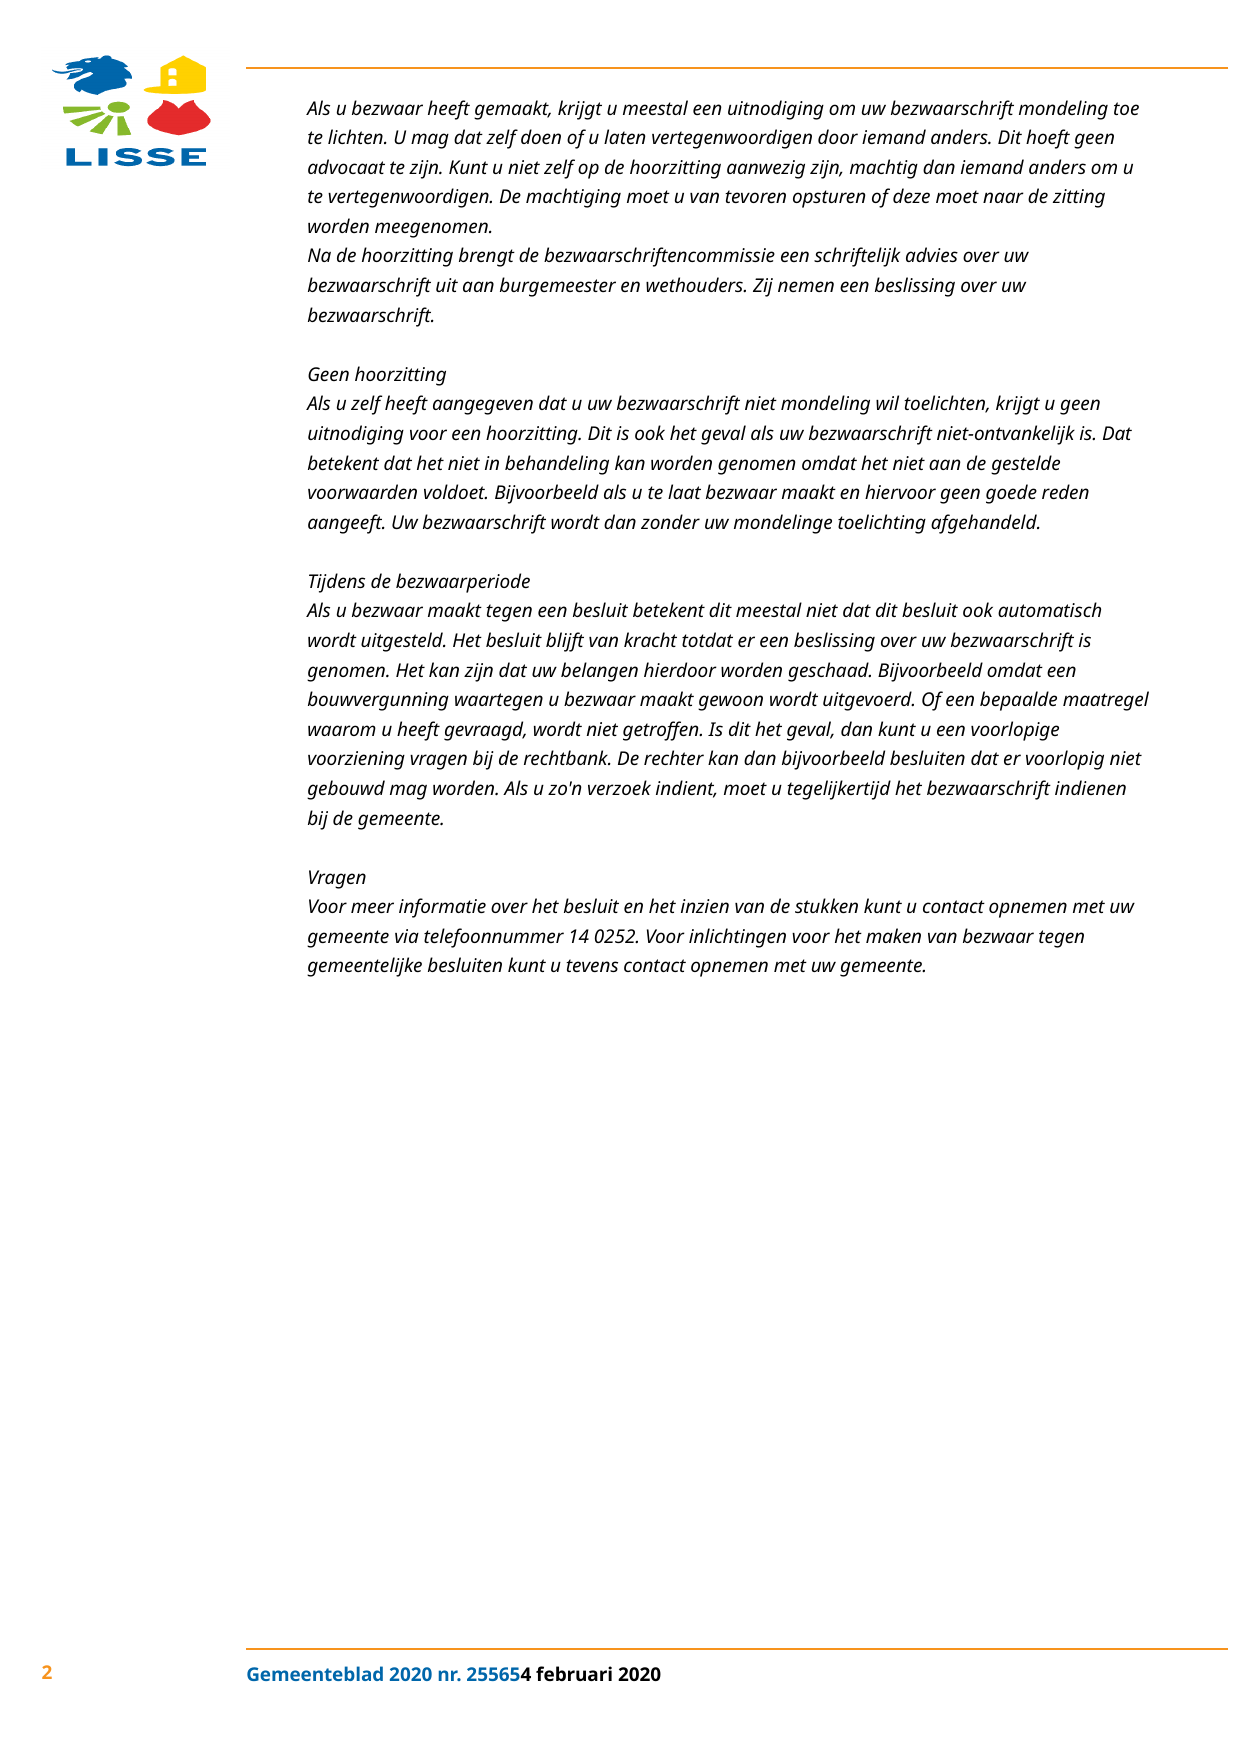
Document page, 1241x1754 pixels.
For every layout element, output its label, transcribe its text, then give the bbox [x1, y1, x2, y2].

list Tijdens de bezwaarperiode [248, 568, 1152, 594]
list Als u bezwaar maakt tegen een besluit betekent dit meestal niet dat dit besluit ook automatisch wordt uitgesteld. Het besluit blijft van kracht totdat er een beslissing over uw bezwaarschrift is genomen. Het kan zijn dat uw belangen hierdoor worden geschaad. Bijvoorbeeld omdat een bouwvergunning waartegen u bezwaar maakt gewoon wordt uitgevoerd. Of een bepaalde maatregel waarom u heeft gevraagd, wordt niet getroffen. Is dit het geval, dan kunt u een voorlopige voorziening vragen bij de rechtbank. De rechter kan dan bijvoorbeeld besluiten dat er voorlopig niet gebouwd mag worden. Als u zo'n verzoek indient, moet u tegelijkertijd het bezwaarschrift indienen bij de gemeente. [248, 598, 1152, 831]
list Als u bezwaar heeft gemaakt, krijgt u meestal een uitnodiging om uw bezwaarschrift mondeling toe te lichten. U mag dat zelf doen of u laten vertegenwoordigen door iemand anders. Dit hoeft geen advocaat te zijn. Kunt u niet zelf op de hoorzitting aanwezig zijn, machtig dan iemand anders om u te vertegenwoordigen. De machtiging moet u van tevoren opsturen of deze moet naar de zitting worden meegenomen. [248, 95, 1152, 239]
list Voor meer informatie over het besluit en het inzien van de stukken kunt u contact opnemen met uw gemeente via telefoonnummer 14 0252. Voor inlichtingen voor het maken van bezwaar tegen gemeentelijke besluiten kunt u tevens contact opnemen met uw gemeente. [248, 893, 1152, 978]
picture [41, 47, 231, 172]
list Geen hoorzitting [248, 361, 1152, 387]
list Na de hoorzitting brengt de bezwaarschriftencommissie een schriftelijk advies over uw bezwaarschrift uit aan burgemeester en wethouders. Zij nemen een beslissing over uw bezwaarschrift. [248, 243, 1152, 328]
list Als u zelf heeft aangegeven dat u uw bezwaarschrift niet mondeling wil toelichten, krijgt u geen uitnodiging voor een hoorzitting. Dit is ook het geval als uw bezwaarschrift niet-ontvankelijk is. Dat betekent dat het niet in behandeling kan worden genomen omdat het niet aan de gestelde voorwaarden voldoet. Bijvoorbeeld als u te laat bezwaar maakt en hiervoor geen goede reden aangeeft. Uw bezwaarschrift wordt dan zonder uw mondelinge toelichting afgehandeld. [248, 391, 1152, 535]
list Vragen [248, 864, 1152, 890]
